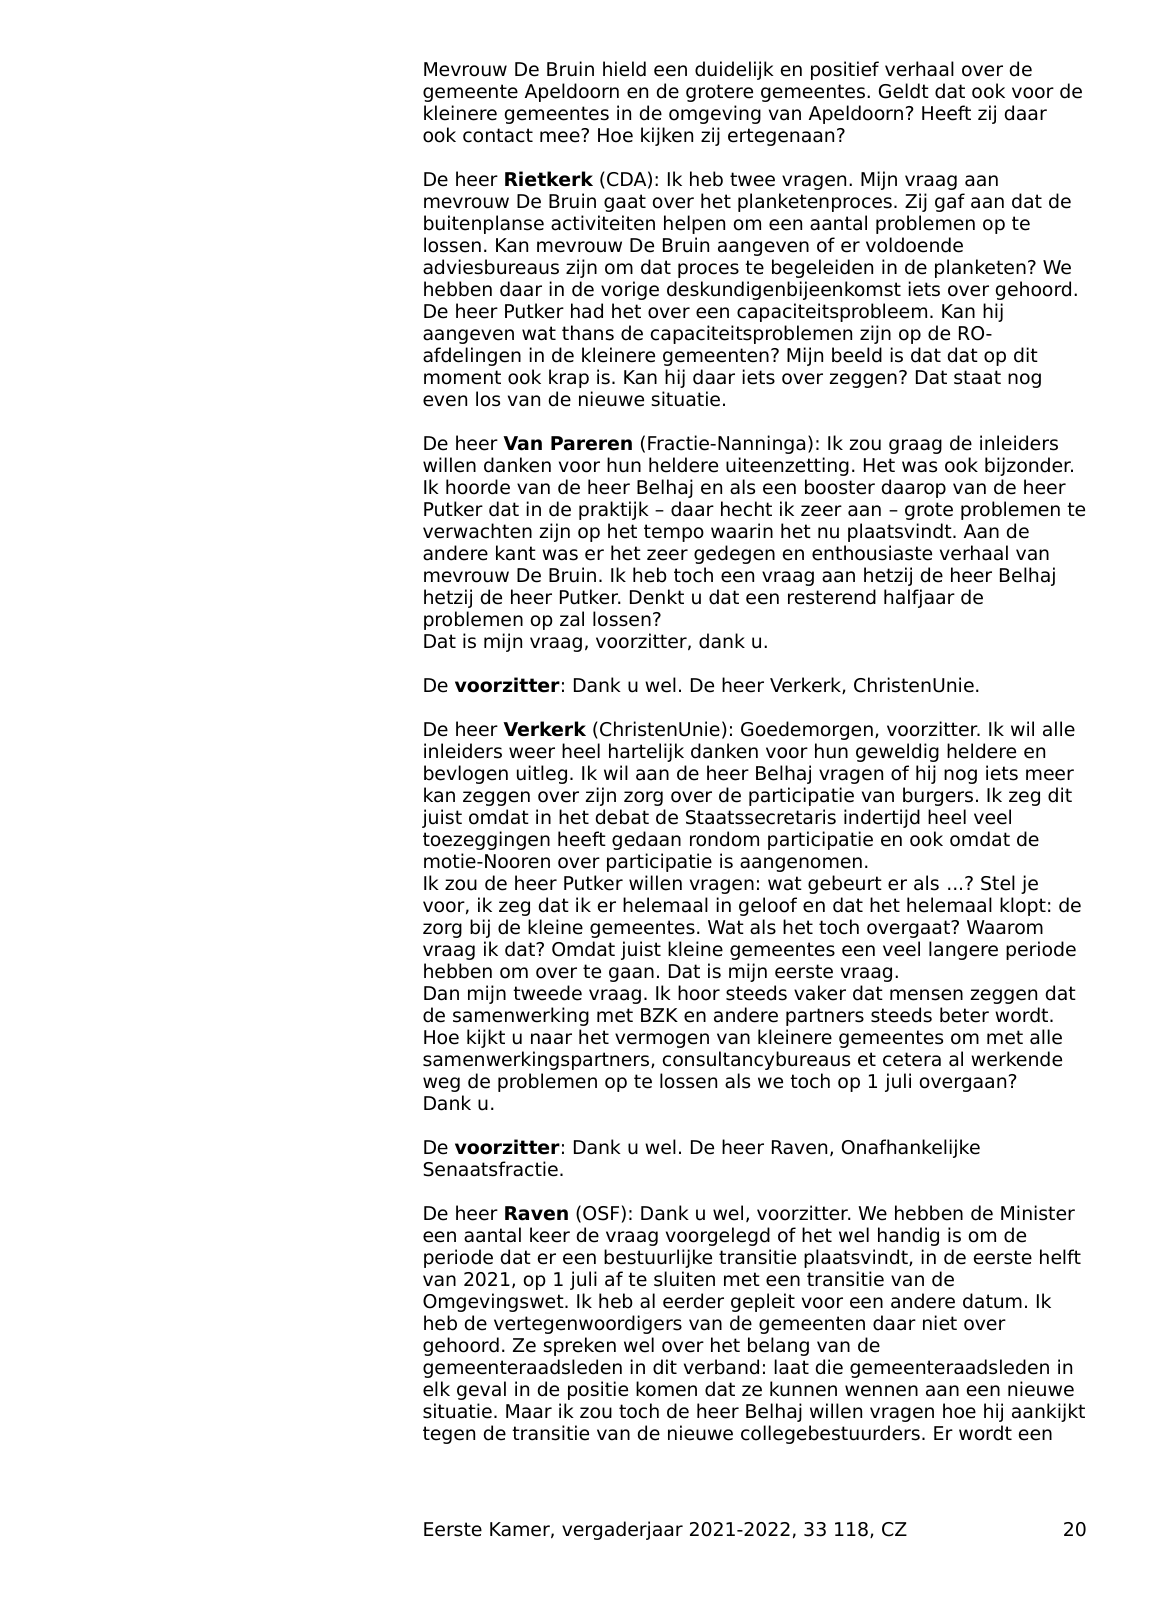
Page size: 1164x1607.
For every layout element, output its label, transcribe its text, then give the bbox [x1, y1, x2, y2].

text Dat is mijn vraag, voorzitter, dank u. [422, 631, 1087, 653]
text De heer Raven (OSF): Dank u wel, voorzitter. We hebben de Minister een aantal keer de vraag voorgelegd of het wel handig is om de periode dat er een bestuurlijke transitie plaatsvindt, in de eerste helft van 2021, op 1 juli af te sluiten met een transitie van de Omgevingswet. Ik heb al eerder gepleit voor een andere datum. Ik heb de vertegenwoordigers van de gemeenten daar niet over gehoord. Ze spreken wel over het belang van de gemeenteraadsleden in dit verband: laat die gemeenteraadsleden in elk geval in de positie komen dat ze kunnen wennen aan een nieuwe situatie. Maar ik zou toch de heer Belhaj willen vragen hoe hij aankijkt tegen de transitie van de nieuwe collegebestuurders. Er wordt een [422, 1203, 1087, 1445]
text De heer Putker had het over een capaciteitsprobleem. Kan hij aangeven wat thans de capaciteitsproblemen zijn op de RO-afdelingen in de kleinere gemeenten? Mijn beeld is dat dat op dit moment ook krap is. Kan hij daar iets over zeggen? Dat staat nog even los van de nieuwe situatie. [422, 301, 1087, 411]
text De heer Rietkerk (CDA): Ik heb twee vragen. Mijn vraag aan mevrouw De Bruin gaat over het planketenproces. Zij gaf aan dat de buitenplanse activiteiten helpen om een aantal problemen op te lossen. Kan mevrouw De Bruin aangeven of er voldoende adviesbureaus zijn om dat proces te begeleiden in de planketen? We hebben daar in de vorige deskundigenbijeenkomst iets over gehoord. [422, 169, 1087, 301]
text Dan mijn tweede vraag. Ik hoor steeds vaker dat mensen zeggen dat de samenwerking met BZK en andere partners steeds beter wordt. Hoe kijkt u naar het vermogen van kleinere gemeentes om met alle samenwerkingspartners, consultancybureaus et cetera al werkende weg de problemen op te lossen als we toch op 1 juli overgaan? [422, 983, 1087, 1093]
text Dank u. [422, 1093, 1087, 1115]
text Mevrouw De Bruin hield een duidelijk en positief verhaal over de gemeente Apeldoorn en de grotere gemeentes. Geldt dat ook voor de kleinere gemeentes in de omgeving van Apeldoorn? Heeft zij daar ook contact mee? Hoe kijken zij ertegenaan? [422, 59, 1087, 147]
text De voorzitter: Dank u wel. De heer Verkerk, ChristenUnie. [422, 675, 1087, 697]
text De heer Verkerk (ChristenUnie): Goedemorgen, voorzitter. Ik wil alle inleiders weer heel hartelijk danken voor hun geweldig heldere en bevlogen uitleg. Ik wil aan de heer Belhaj vragen of hij nog iets meer kan zeggen over zijn zorg over de participatie van burgers. Ik zeg dit juist omdat in het debat de Staatssecretaris indertijd heel veel toezeggingen heeft gedaan rondom participatie en ook omdat de motie-Nooren over participatie is aangenomen. [422, 719, 1087, 873]
text De voorzitter: Dank u wel. De heer Raven, Onafhankelijke Senaatsfractie. [422, 1137, 1087, 1181]
text De heer Van Pareren (Fractie-Nanninga): Ik zou graag de inleiders willen danken voor hun heldere uiteenzetting. Het was ook bijzonder. Ik hoorde van de heer Belhaj en als een booster daarop van de heer Putker dat in de praktijk – daar hecht ik zeer aan – grote problemen te verwachten zijn op het tempo waarin het nu plaatsvindt. Aan de andere kant was er het zeer gedegen en enthousiaste verhaal van mevrouw De Bruin. Ik heb toch een vraag aan hetzij de heer Belhaj hetzij de heer Putker. Denkt u dat een resterend halfjaar de problemen op zal lossen? [422, 433, 1087, 631]
text Ik zou de heer Putker willen vragen: wat gebeurt er als ...? Stel je voor, ik zeg dat ik er helemaal in geloof en dat het helemaal klopt: de zorg bij de kleine gemeentes. Wat als het toch overgaat? Waarom vraag ik dat? Omdat juist kleine gemeentes een veel langere periode hebben om over te gaan. Dat is mijn eerste vraag. [422, 873, 1087, 983]
